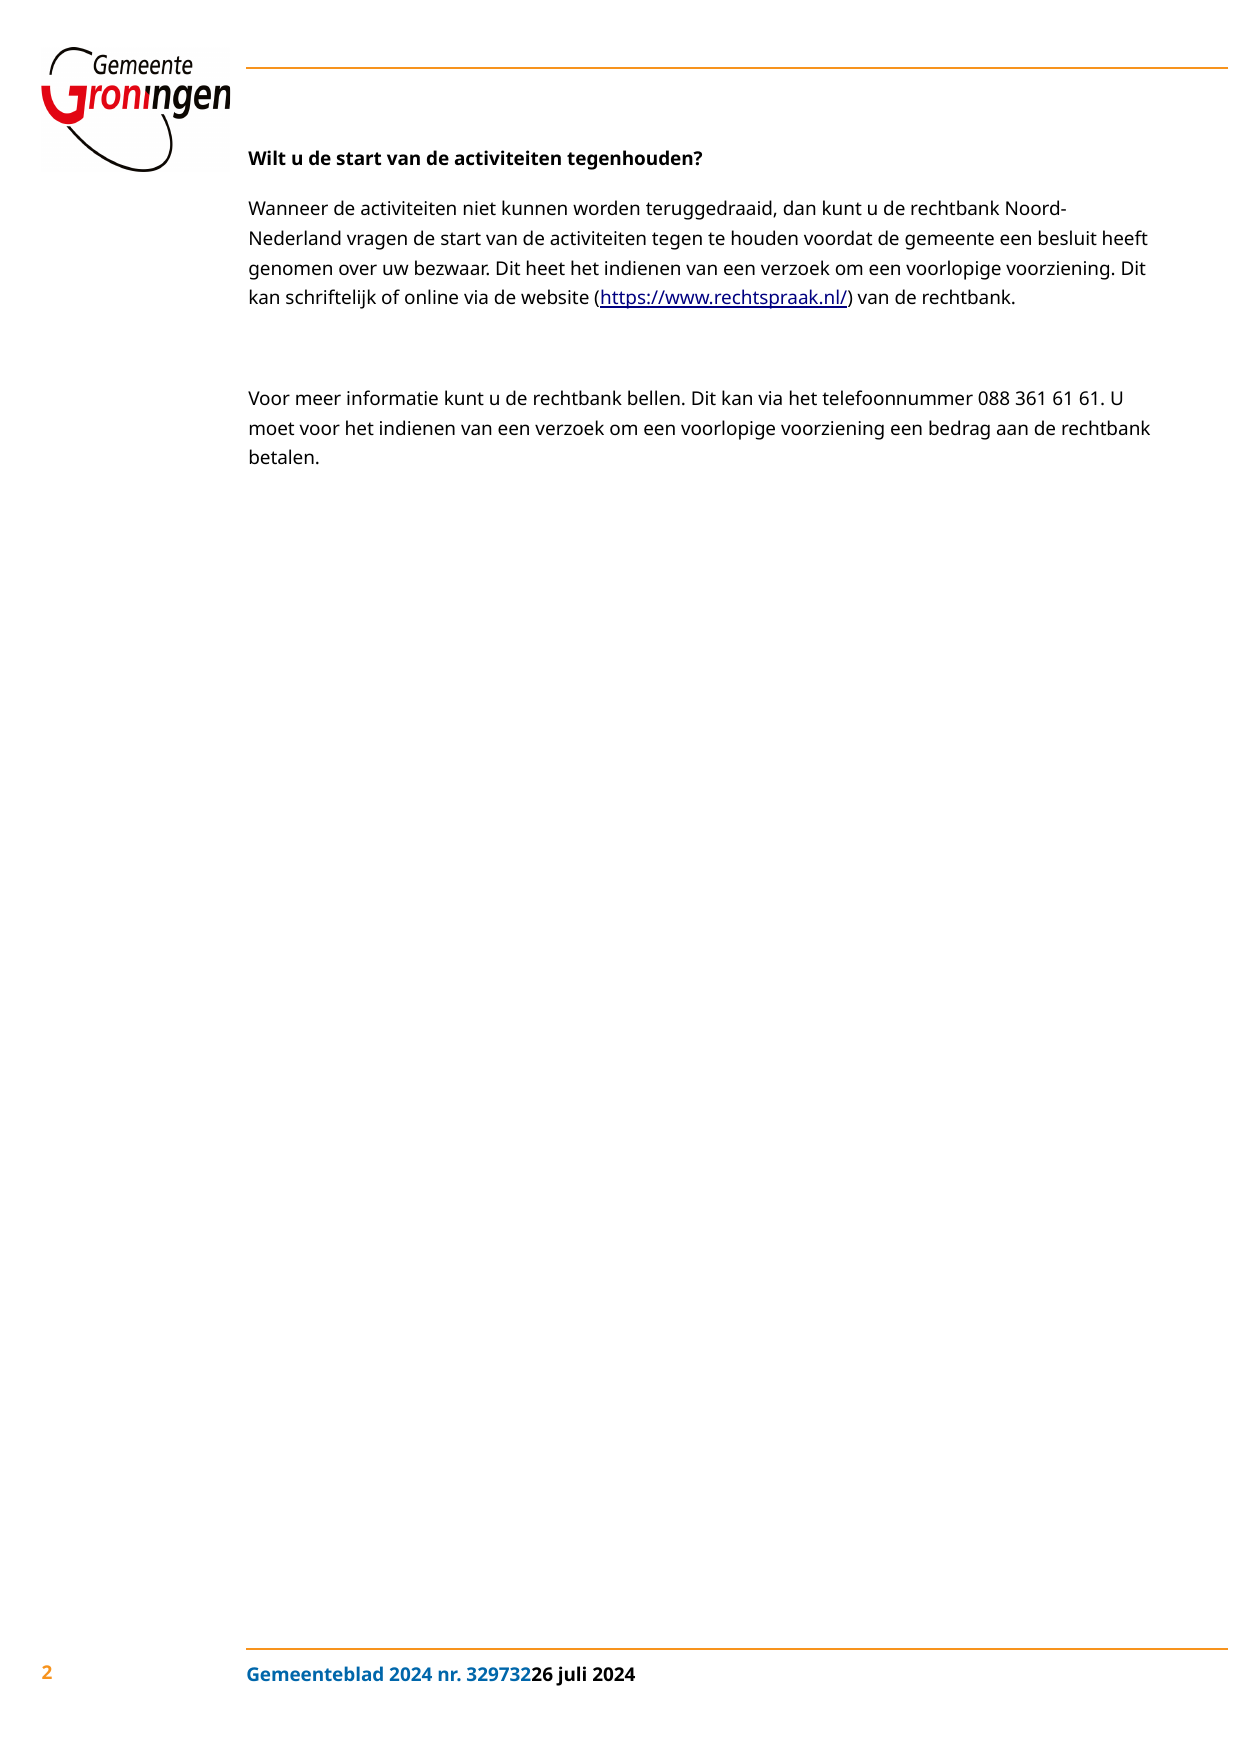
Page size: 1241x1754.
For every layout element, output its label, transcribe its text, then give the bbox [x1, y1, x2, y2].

picture [41, 47, 231, 172]
text Voor meer informatie kunt u de rechtbank bellen. Dit kan via het telefoonnummer 088 361 61 61. U moet voor het indienen van een verzoek om een voorlopige voorziening een bedrag aan de rechtbank betalen. [248, 385, 1152, 470]
text Wanneer de activiteiten niet kunnen worden teruggedraaid, dan kunt u de rechtbank Noord-Nederland vragen de start van de activiteiten tegen te houden voordat de gemeente een besluit heeft genomen over uw bezwaar. Dit heet het indienen van een verzoek om een voorlopige voorziening. Dit kan schriftelijk of online via de website (https://www.rechtspraak.nl/) van de rechtbank. [248, 196, 1152, 310]
text Wilt u de start van de activiteiten tegenhouden? [248, 145, 1152, 171]
